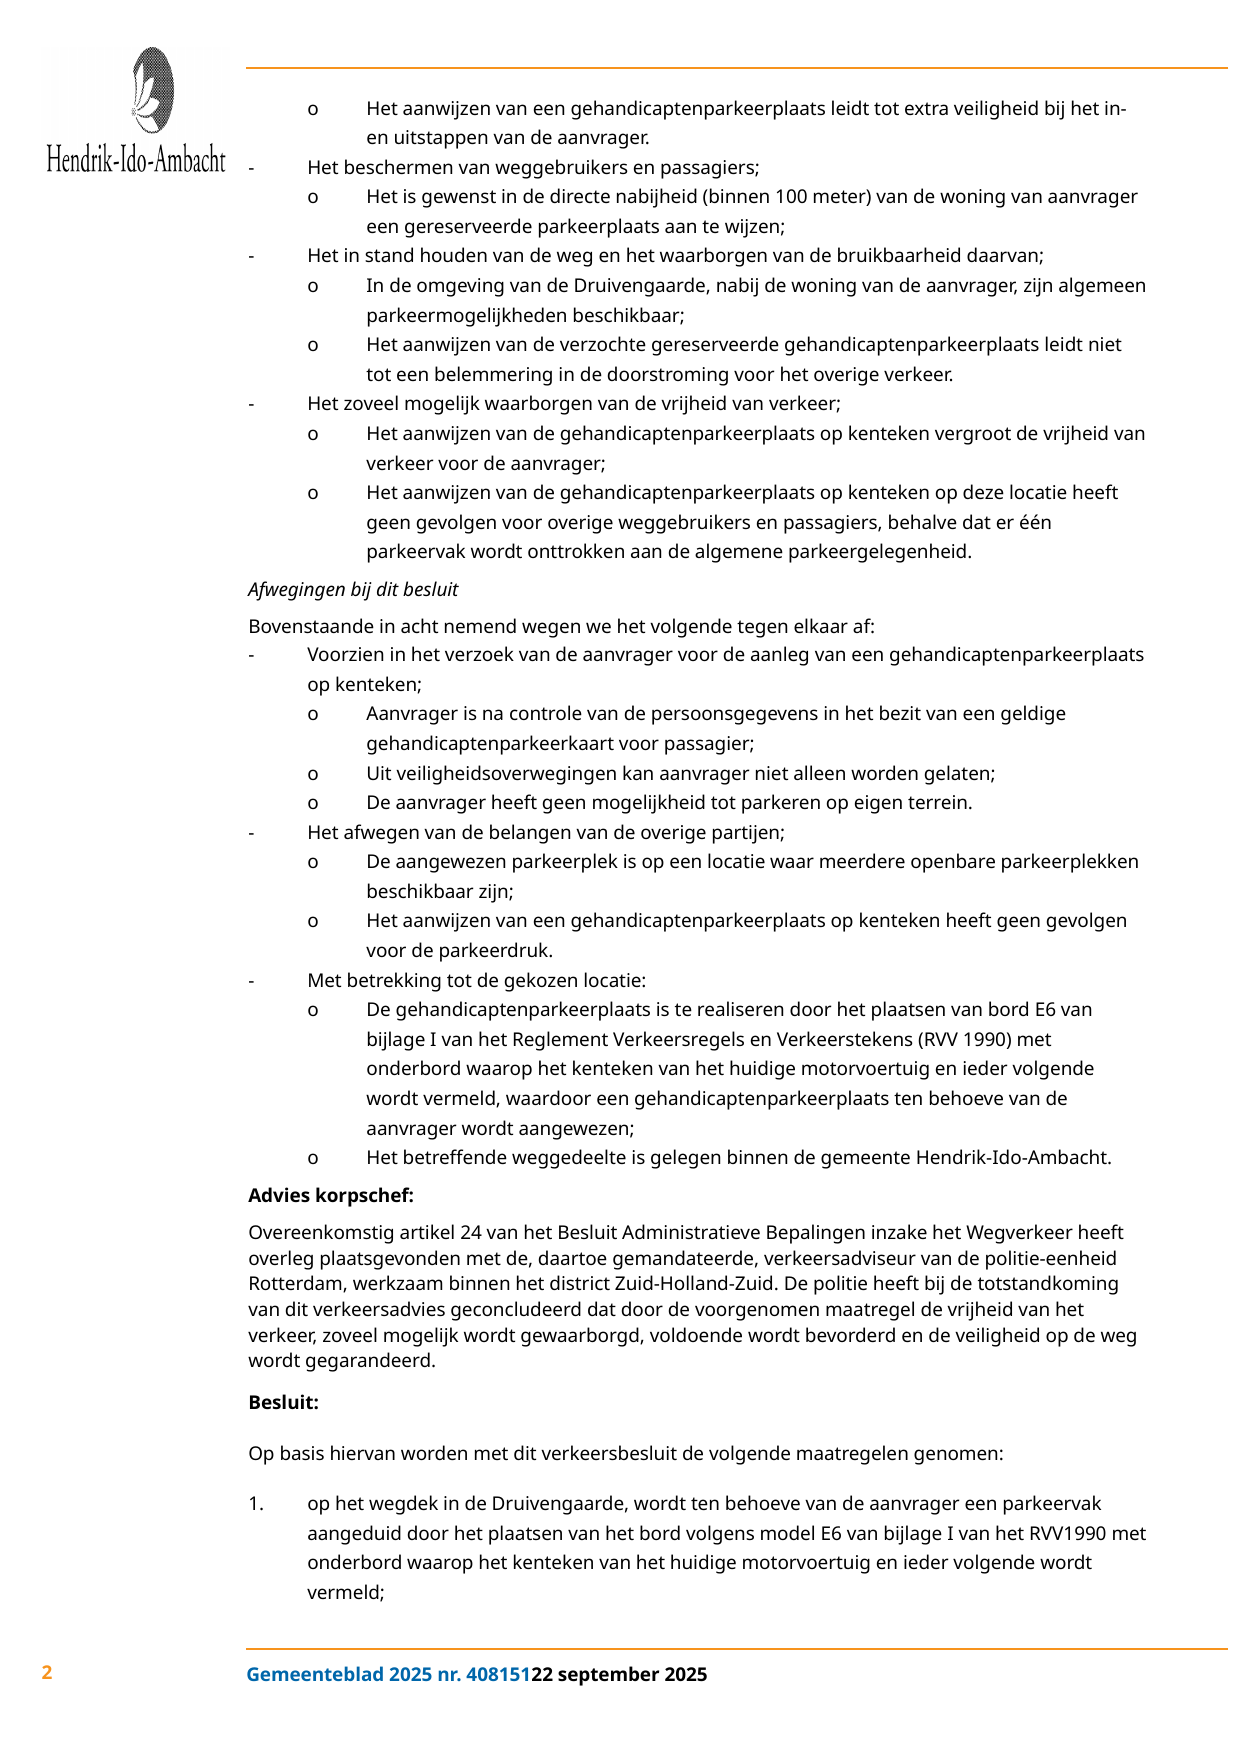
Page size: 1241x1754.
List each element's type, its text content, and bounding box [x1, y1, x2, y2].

list Het aanwijzen van de gehandicaptenparkeerplaats op kenteken vergroot de vrijheid van verkeer voor de aanvrager; [307, 420, 1152, 476]
text Besluit: [248, 1389, 1152, 1415]
list Uit veiligheidsoverwegingen kan aanvrager niet alleen worden gelaten; [307, 760, 1152, 786]
list De gehandicaptenparkeerplaats is te realiseren door het plaatsen van bord E6 van bijlage I van het Reglement Verkeersregels en Verkeerstekens (RVV 1990) met onderbord waarop het kenteken van het huidige motorvoertuig en ieder volgende wordt vermeld, waardoor een gehandicaptenparkeerplaats ten behoeve van de aanvrager wordt aangewezen; [307, 996, 1152, 1141]
list De aanvrager heeft geen mogelijkheid tot parkeren op eigen terrein. [307, 789, 1152, 815]
list Voorzien in het verzoek van de aanvrager voor de aanleg van een gehandicaptenparkeerplaats op kenteken; [248, 641, 1152, 697]
list Het is gewenst in de directe nabijheid (binnen 100 meter) van de woning van aanvrager een gereserveerde parkeerplaats aan te wijzen; [307, 183, 1152, 239]
list Het beschermen van weggebruikers en passagiers; [248, 154, 1152, 180]
list op het wegdek in de Druivengaarde, wordt ten behoeve van de aanvrager een parkeervak aangeduid door het plaatsen van het bord volgens model E6 van bijlage I van het RVV1990 met onderbord waarop het kenteken van het huidige motorvoertuig en ieder volgende wordt vermeld; [248, 1490, 1152, 1605]
list De aangewezen parkeerplek is op een locatie waar meerdere openbare parkeerplekken beschikbaar zijn; [307, 848, 1152, 904]
text Bovenstaande in acht nemend wegen we het volgende tegen elkaar af: [248, 613, 1152, 639]
list Het aanwijzen van de verzochte gereserveerde gehandicaptenparkeerplaats leidt niet tot een belemmering in de doorstroming voor het overige verkeer. [307, 331, 1152, 387]
text Op basis hiervan worden met dit verkeersbesluit de volgende maatregelen genomen: [248, 1440, 1152, 1466]
list Met betrekking tot de gekozen locatie: [248, 967, 1152, 993]
text Afwegingen bij dit besluit [248, 576, 1152, 602]
text Overeenkomstig artikel 24 van het Besluit Administratieve Bepalingen inzake het Wegverkeer heeft overleg plaatsgevonden met de, daartoe gemandateerde, verkeersadviseur van de politie-eenheid Rotterdam, werkzaam binnen het district Zuid-Holland-Zuid. De politie heeft bij de totstandkoming van dit verkeersadvies geconcludeerd dat door de voorgenomen maatregel de vrijheid van het verkeer, zoveel mogelijk wordt gewaarborgd, voldoende wordt bevorderd en de veiligheid op de weg wordt gegarandeerd. [248, 1219, 1152, 1373]
list Het aanwijzen van een gehandicaptenparkeerplaats leidt tot extra veiligheid bij het in- en uitstappen van de aanvrager. [307, 95, 1152, 150]
list Het in stand houden van de weg en het waarborgen van de bruikbaarheid daarvan; [248, 243, 1152, 268]
list Het betreffende weggedeelte is gelegen binnen de gemeente Hendrik-Ido-Ambacht. [307, 1144, 1152, 1170]
list In de omgeving van de Druivengaarde, nabij de woning van de aanvrager, zijn algemeen parkeermogelijkheden beschikbaar; [307, 272, 1152, 328]
picture [41, 47, 231, 172]
list Aanvrager is na controle van de persoonsgegevens in het bezit van een geldige gehandicaptenparkeerkaart voor passagier; [307, 701, 1152, 756]
list Het afwegen van de belangen van de overige partijen; [248, 819, 1152, 845]
text Advies korpschef: [248, 1182, 1152, 1208]
list Het zoveel mogelijk waarborgen van de vrijheid van verkeer; [248, 391, 1152, 416]
list Het aanwijzen van de gehandicaptenparkeerplaats op kenteken op deze locatie heeft geen gevolgen voor overige weggebruikers en passagiers, behalve dat er één parkeervak wordt onttrokken aan de algemene parkeergelegenheid. [307, 479, 1152, 564]
list Het aanwijzen van een gehandicaptenparkeerplaats op kenteken heeft geen gevolgen voor de parkeerdruk. [307, 908, 1152, 963]
